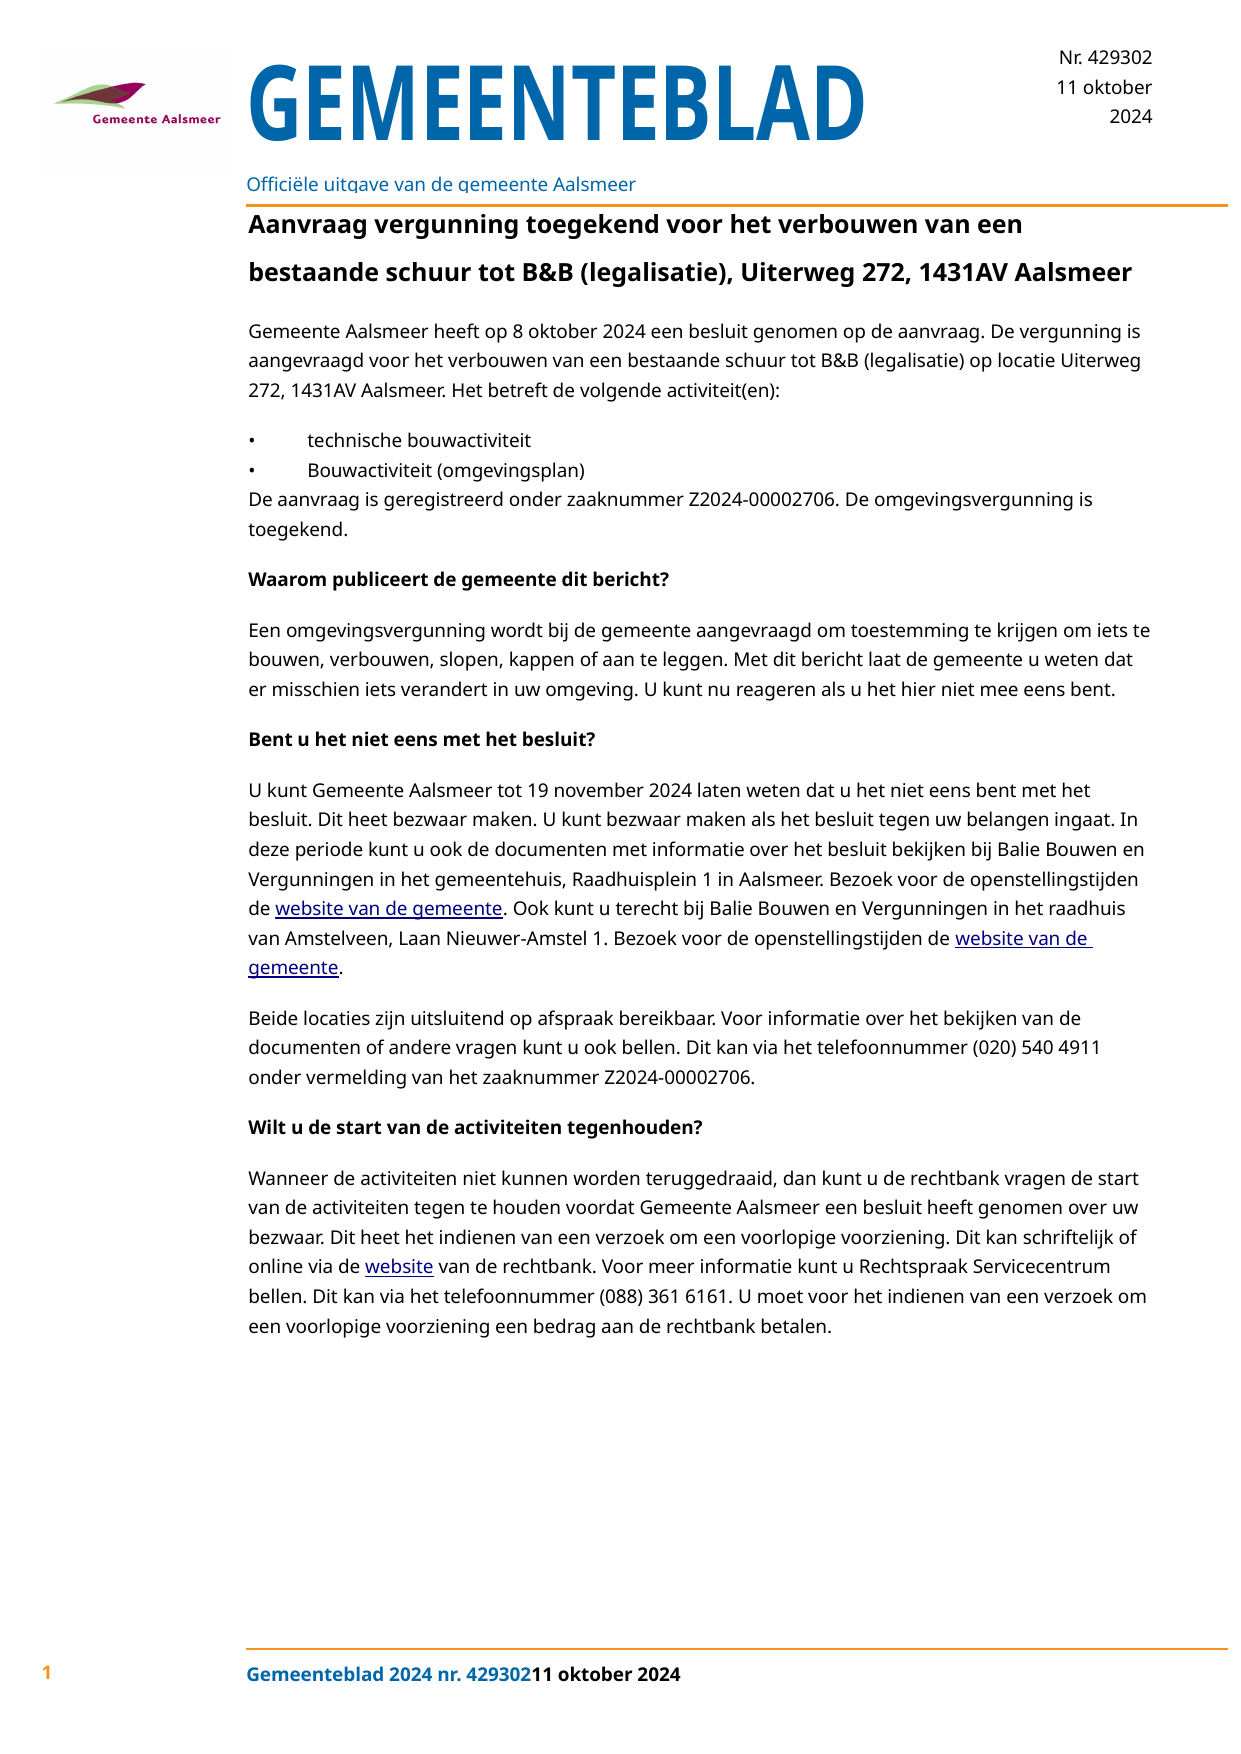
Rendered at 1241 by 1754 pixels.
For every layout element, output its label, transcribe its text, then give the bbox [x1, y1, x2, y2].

list technische bouwactiviteit [248, 427, 1152, 453]
text Wilt u de start van de activiteiten tegenhouden? [248, 1114, 1152, 1140]
list Bouwactiviteit (omgevingsplan) [248, 457, 1152, 483]
text De aanvraag is geregistreerd onder zaaknummer Z2024-00002706. De omgevingsvergunning is toegekend. [248, 487, 1152, 542]
text Beide locaties zijn uitsluitend op afspraak bereikbaar. Voor informatie over het bekijken van de documenten of andere vragen kunt u ook bellen. Dit kan via het telefoonnummer (020) 540 4911 onder vermelding van het zaaknummer Z2024-00002706. [248, 1005, 1152, 1090]
text Een omgevingsvergunning wordt bij de gemeente aangevraagd om toestemming te krijgen om iets te bouwen, verbouwen, slopen, kappen of aan te leggen. Met dit bericht laat de gemeente u weten dat er misschien iets verandert in uw omgeving. U kunt nu reageren als u het hier niet mee eens bent. [248, 617, 1152, 702]
text Gemeente Aalsmeer heeft op 8 oktober 2024 een besluit genomen op de aanvraag. De vergunning is aangevraagd voor het verbouwen van een bestaande schuur tot B&B (legalisatie) op locatie Uiterweg 272, 1431AV Aalsmeer. Het betreft de volgende activiteit(en): [248, 318, 1152, 403]
text U kunt Gemeente Aalsmeer tot 19 november 2024 laten weten dat u het niet eens bent met het besluit. Dit heet bezwaar maken. U kunt bezwaar maken als het besluit tegen uw belangen ingaat. In deze periode kunt u ook de documenten met informatie over het besluit bekijken bij Balie Bouwen en Vergunningen in het gemeentehuis, Raadhuisplein 1 in Aalsmeer. Bezoek voor de openstellingstijden de website van de gemeente. Ook kunt u terecht bij Balie Bouwen en Vergunningen in het raadhuis van Amstelveen, Laan Nieuwer-Amstel 1. Bezoek voor de openstellingstijden de website van de gemeente. [248, 777, 1152, 980]
picture [41, 47, 231, 172]
text Aanvraag vergunning toegekend voor het verbouwen van een bestaande schuur tot B&B (legalisatie), Uiterweg 272, 1431AV Aalsmeer [248, 207, 1152, 288]
text Wanneer de activiteiten niet kunnen worden teruggedraaid, dan kunt u de rechtbank vragen de start van de activiteiten tegen te houden voordat Gemeente Aalsmeer een besluit heeft genomen over uw bezwaar. Dit heet het indienen van een verzoek om een voorlopige voorziening. Dit kan schriftelijk of online via de website van de rechtbank. Voor meer informatie kunt u Rechtspraak Servicecentrum bellen. Dit kan via het telefoonnummer (088) 361 6161. U moet voor het indienen van een verzoek om een voorlopige voorziening een bedrag aan de rechtbank betalen. [248, 1165, 1152, 1339]
text Bent u het niet eens met het besluit? [248, 727, 1152, 752]
text Waarom publiceert de gemeente dit bericht? [248, 567, 1152, 592]
